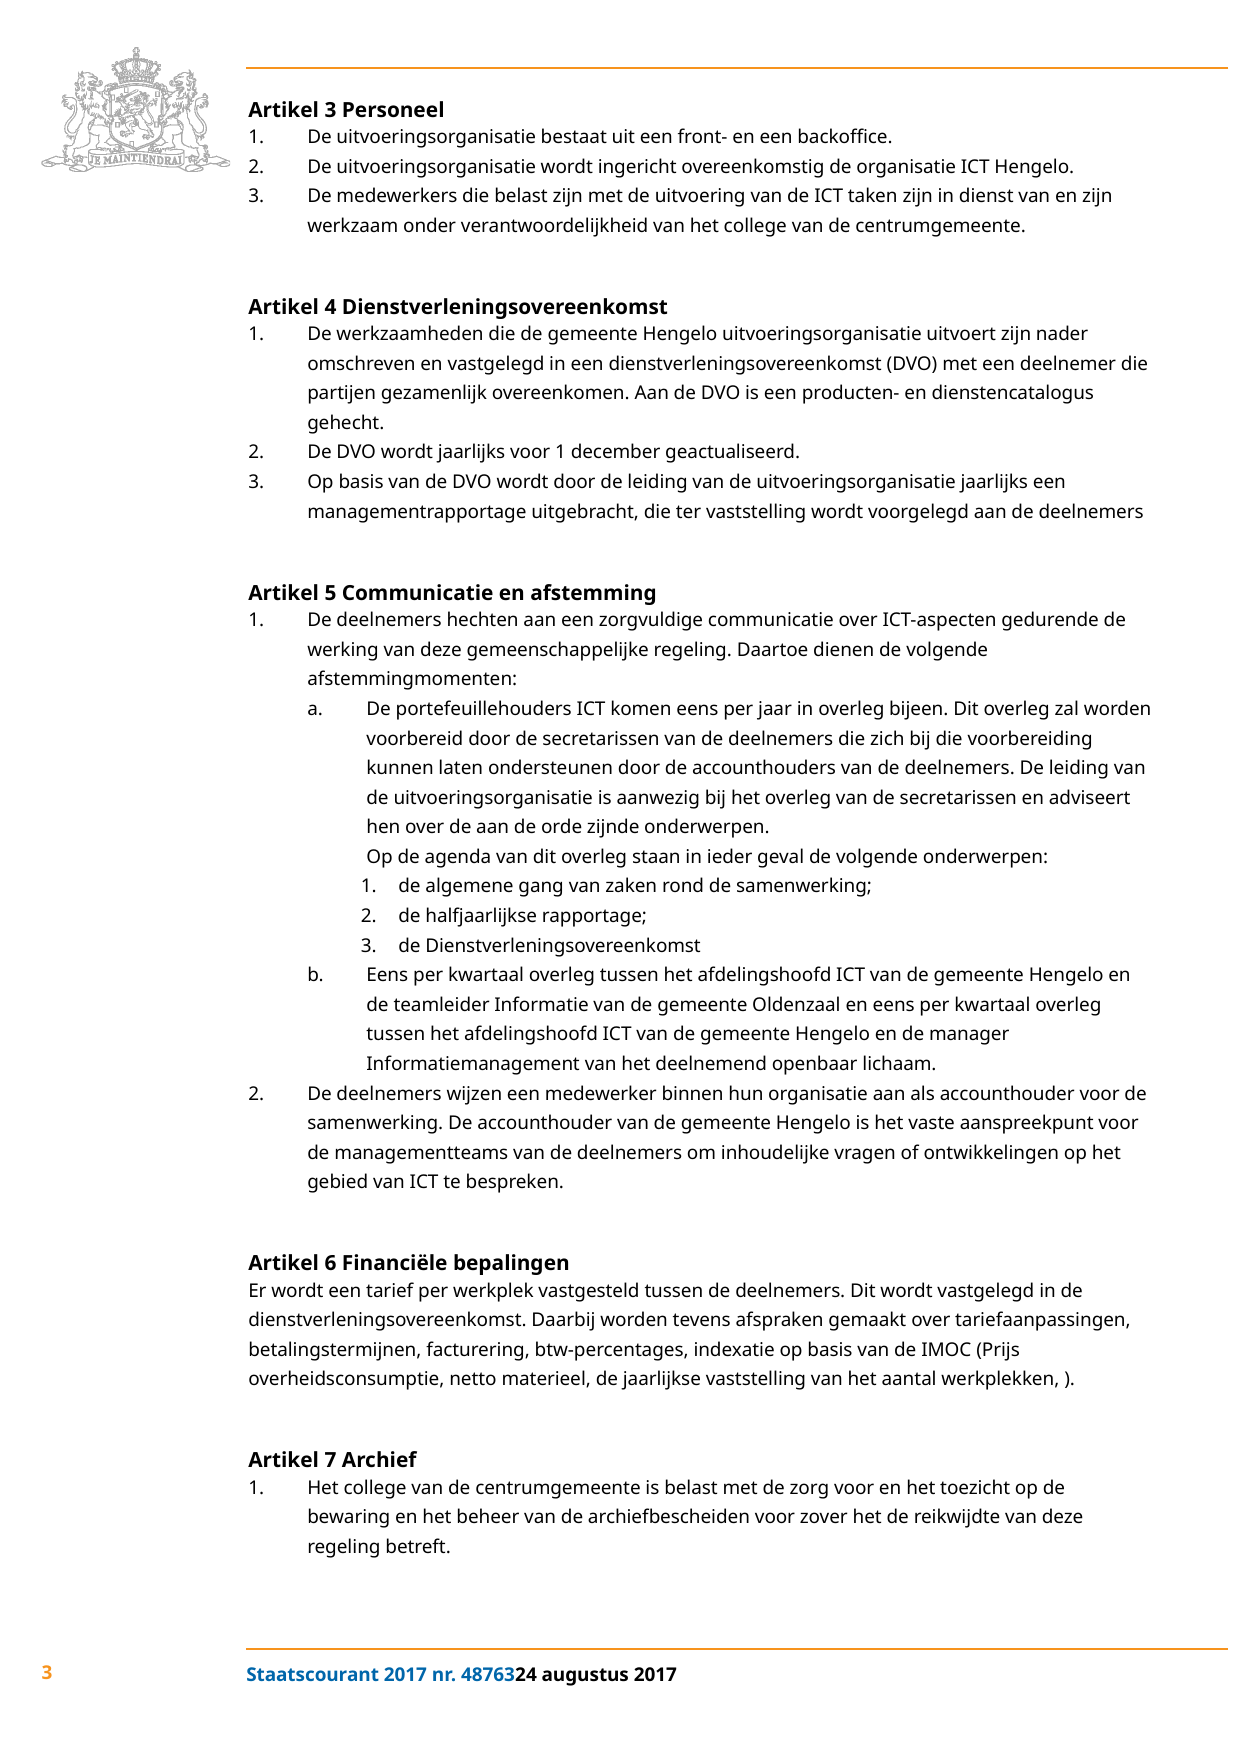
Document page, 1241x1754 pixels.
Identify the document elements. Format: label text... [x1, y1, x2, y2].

text Artikel 6 Financiële bepalingen [248, 1248, 1152, 1277]
list Het college van de centrumgemeente is belast met de zorg voor en het toezicht op de bewaring en het beheer van de archiefbescheiden voor zover het de reikwijdte van deze regeling betreft. [248, 1474, 1152, 1559]
list De werkzaamheden die de gemeente Hengelo uitvoeringsorganisatie uitvoert zijn nader omschreven en vastgelegd in een dienstverleningsovereenkomst (DVO) met een deelnemer die partijen gezamenlijk overeenkomen. Aan de DVO is een producten- en dienstencatalogus gehecht. [248, 320, 1152, 435]
text Er wordt een tarief per werkplek vastgesteld tussen de deelnemers. Dit wordt vastgelegd in de dienstverleningsovereenkomst. Daarbij worden tevens afspraken gemaakt over tariefaanpassingen, betalingstermijnen, facturering, btw-percentages, indexatie op basis van de IMOC (Prijs overheidsconsumptie, netto materieel, de jaarlijkse vaststelling van het aantal werkplekken, ). [248, 1277, 1152, 1391]
list Eens per kwartaal overleg tussen het afdelingshoofd ICT van de gemeente Hengelo en de teamleider Informatie van de gemeente Oldenzaal en eens per kwartaal overleg tussen het afdelingshoofd ICT van de gemeente Hengelo en de manager Informatiemanagement van het deelnemend openbaar lichaam. [307, 961, 1152, 1076]
list De DVO wordt jaarlijks voor 1 december geactualiseerd. [248, 439, 1152, 464]
list Op basis van de DVO wordt door de leiding van de uitvoeringsorganisatie jaarlijks een managementrapportage uitgebracht, die ter vaststelling wordt voorgelegd aan de deelnemers [248, 468, 1152, 524]
text Artikel 3 Personeel [248, 95, 1152, 123]
list De deelnemers hechten aan een zorgvuldige communicatie over ICT-aspecten gedurende de werking van deze gemeenschappelijke regeling. Daartoe dienen de volgende afstemmingmomenten: [248, 606, 1152, 691]
text Artikel 5 Communicatie en afstemming [248, 578, 1152, 606]
picture [41, 47, 231, 172]
list de Dienstverleningsovereenkomst [361, 932, 1152, 957]
list De portefeuillehouders ICT komen eens per jaar in overleg bijeen. Dit overleg zal worden voorbereid door de secretarissen van de deelnemers die zich bij die voorbereiding kunnen laten ondersteunen door de accounthouders van de deelnemers. De leiding van de uitvoeringsorganisatie is aanwezig bij het overleg van de secretarissen en adviseert hen over de aan de orde zijnde onderwerpen. [307, 695, 1152, 839]
text Artikel 7 Archief [248, 1446, 1152, 1474]
list De uitvoeringsorganisatie wordt ingericht overeenkomstig de organisatie ICT Hengelo. [248, 153, 1152, 178]
list de algemene gang van zaken rond de samenwerking; [361, 873, 1152, 898]
text Artikel 4 Dienstverleningsovereenkomst [248, 292, 1152, 320]
list De medewerkers die belast zijn met de uitvoering van de ICT taken zijn in dienst van en zijn werkzaam onder verantwoordelijkheid van het college van de centrumgemeente. [248, 182, 1152, 238]
list de halfjaarlijkse rapportage; [361, 902, 1152, 928]
list De uitvoeringsorganisatie bestaat uit een front- en een backoffice. [248, 123, 1152, 149]
list Op de agenda van dit overleg staan in ieder geval de volgende onderwerpen: [307, 843, 1152, 869]
list De deelnemers wijzen een medewerker binnen hun organisatie aan als accounthouder voor de samenwerking. De accounthouder van de gemeente Hengelo is het vaste aanspreekpunt voor de managementteams van de deelnemers om inhoudelijke vragen of ontwikkelingen op het gebied van ICT te bespreken. [248, 1080, 1152, 1194]
